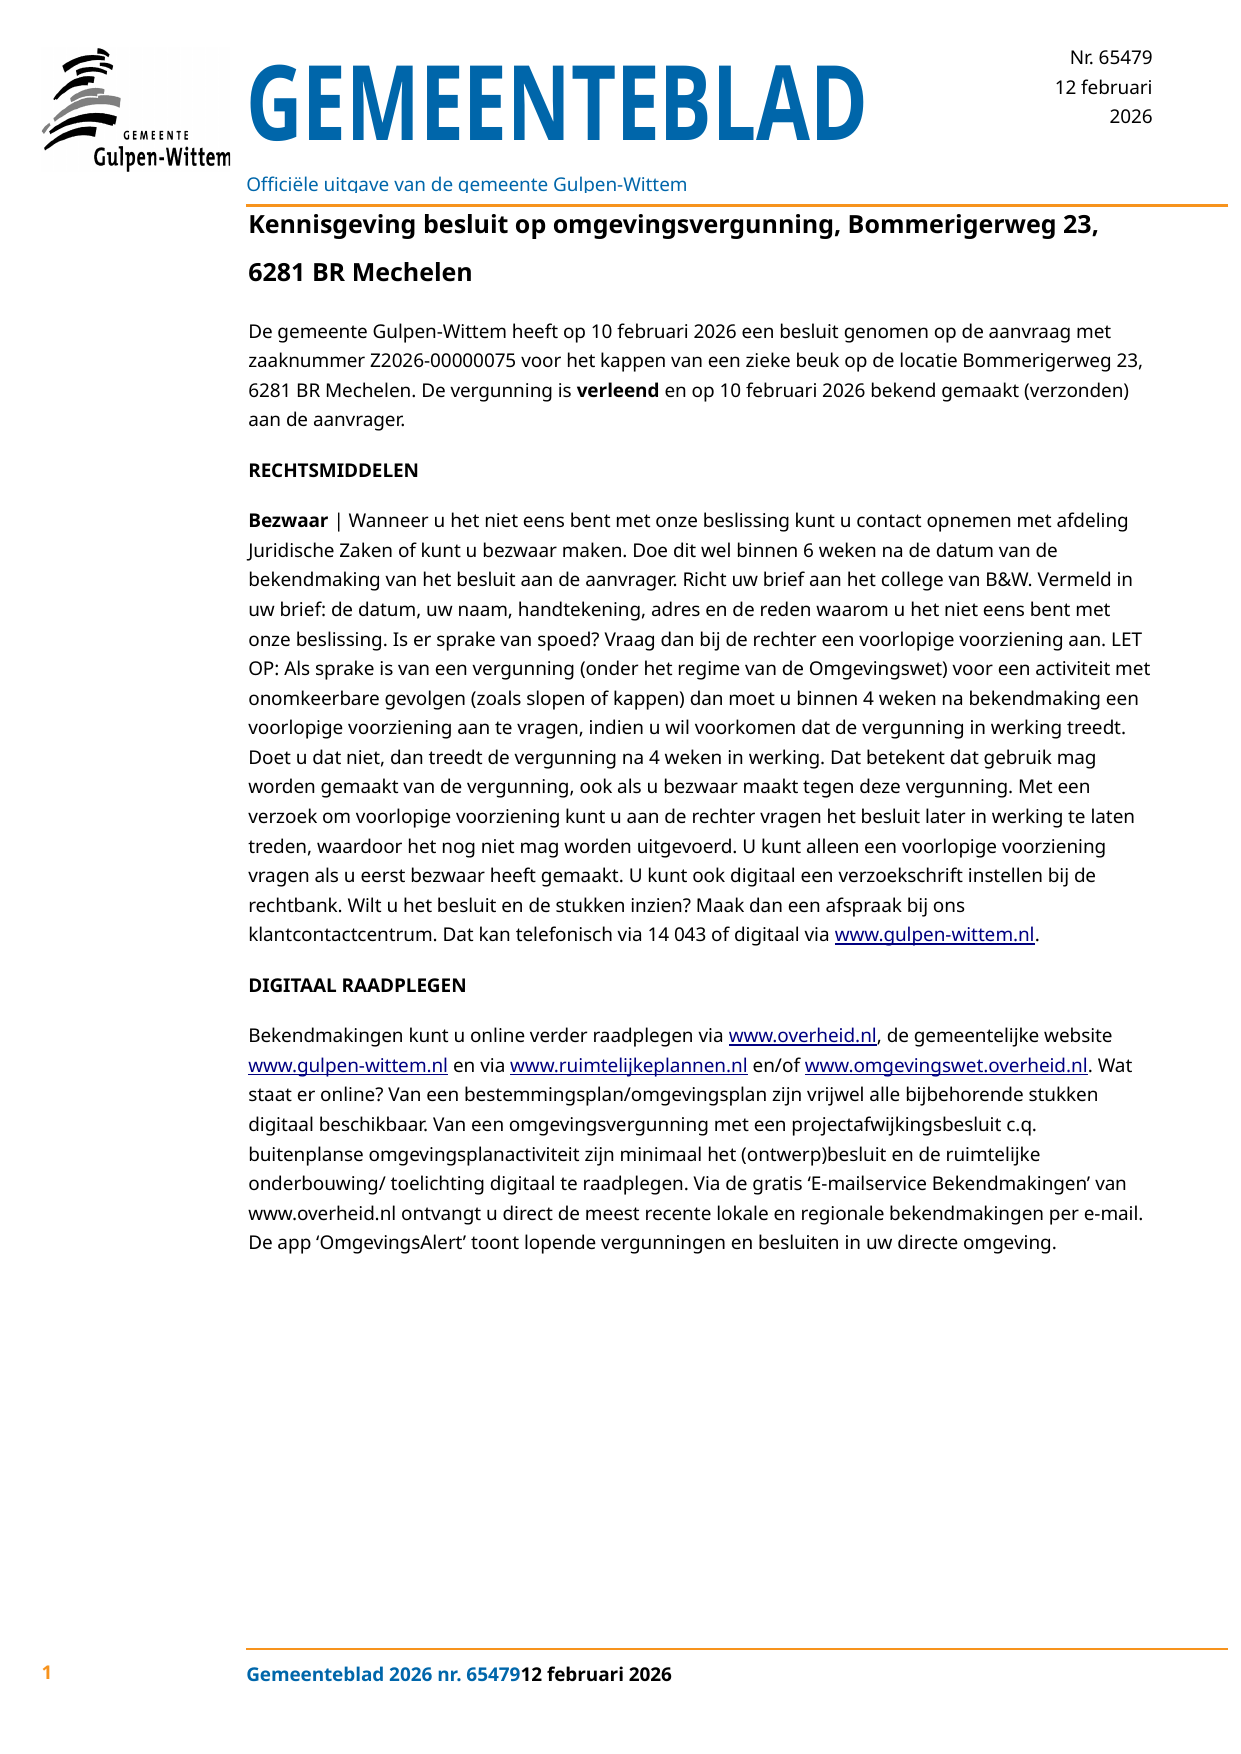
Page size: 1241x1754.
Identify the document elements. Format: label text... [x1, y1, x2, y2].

text Bezwaar | Wanneer u het niet eens bent met onze beslissing kunt u contact opnemen met afdeling Juridische Zaken of kunt u bezwaar maken. Doe dit wel binnen 6 weken na de datum van de bekendmaking van het besluit aan de aanvrager. Richt uw brief aan het college van B&W. Vermeld in uw brief: de datum, uw naam, handtekening, adres en de reden waarom u het niet eens bent met onze beslissing. Is er sprake van spoed? Vraag dan bij de rechter een voorlopige voorziening aan. LET OP: Als sprake is van een vergunning (onder het regime van de Omgevingswet) voor een activiteit met onomkeerbare gevolgen (zoals slopen of kappen) dan moet u binnen 4 weken na bekendmaking een voorlopige voorziening aan te vragen, indien u wil voorkomen dat de vergunning in werking treedt. Doet u dat niet, dan treedt de vergunning na 4 weken in werking. Dat betekent dat gebruik mag worden gemaakt van de vergunning, ook als u bezwaar maakt tegen deze vergunning. Met een verzoek om voorlopige voorziening kunt u aan de rechter vragen het besluit later in werking te laten treden, waardoor het nog niet mag worden uitgevoerd. U kunt alleen een voorlopige voorziening vragen als u eerst bezwaar heeft gemaakt. U kunt ook digitaal een verzoekschrift instellen bij de rechtbank. Wilt u het besluit en de stukken inzien? Maak dan een afspraak bij ons klantcontactcentrum. Dat kan telefonisch via 14 043 of digitaal via www.gulpen-wittem.nl. [248, 507, 1152, 947]
picture [41, 47, 231, 172]
text DIGITAAL RAADPLEGEN [248, 972, 1152, 998]
text RECHTSMIDDELEN [248, 457, 1152, 483]
text Kennisgeving besluit op omgevingsvergunning, Bommerigerweg 23, 6281 BR Mechelen [248, 207, 1152, 288]
text Bekendmakingen kunt u online verder raadplegen via www.overheid.nl, de gemeentelijke website www.gulpen-wittem.nl en via www.ruimtelijkeplannen.nl en/of www.omgevingswet.overheid.nl. Wat staat er online? Van een bestemmingsplan/omgevingsplan zijn vrijwel alle bijbehorende stukken digitaal beschikbaar. Van een omgevingsvergunning met een projectafwijkingsbesluit c.q. buitenplanse omgevingsplanactiviteit zijn minimaal het (ontwerp)besluit en de ruimtelijke onderbouwing/ toelichting digitaal te raadplegen. Via de gratis ‘E-mailservice Bekendmakingen’ van www.overheid.nl ontvangt u direct de meest recente lokale en regionale bekendmakingen per e-mail. De app ‘OmgevingsAlert’ toont lopende vergunningen en besluiten in uw directe omgeving. [248, 1022, 1152, 1255]
text De gemeente Gulpen-Wittem heeft op 10 februari 2026 een besluit genomen op de aanvraag met zaaknummer Z2026-00000075 voor het kappen van een zieke beuk op de locatie Bommerigerweg 23, 6281 BR Mechelen. De vergunning is verleend en op 10 februari 2026 bekend gemaakt (verzonden) aan de aanvrager. [248, 318, 1152, 432]
